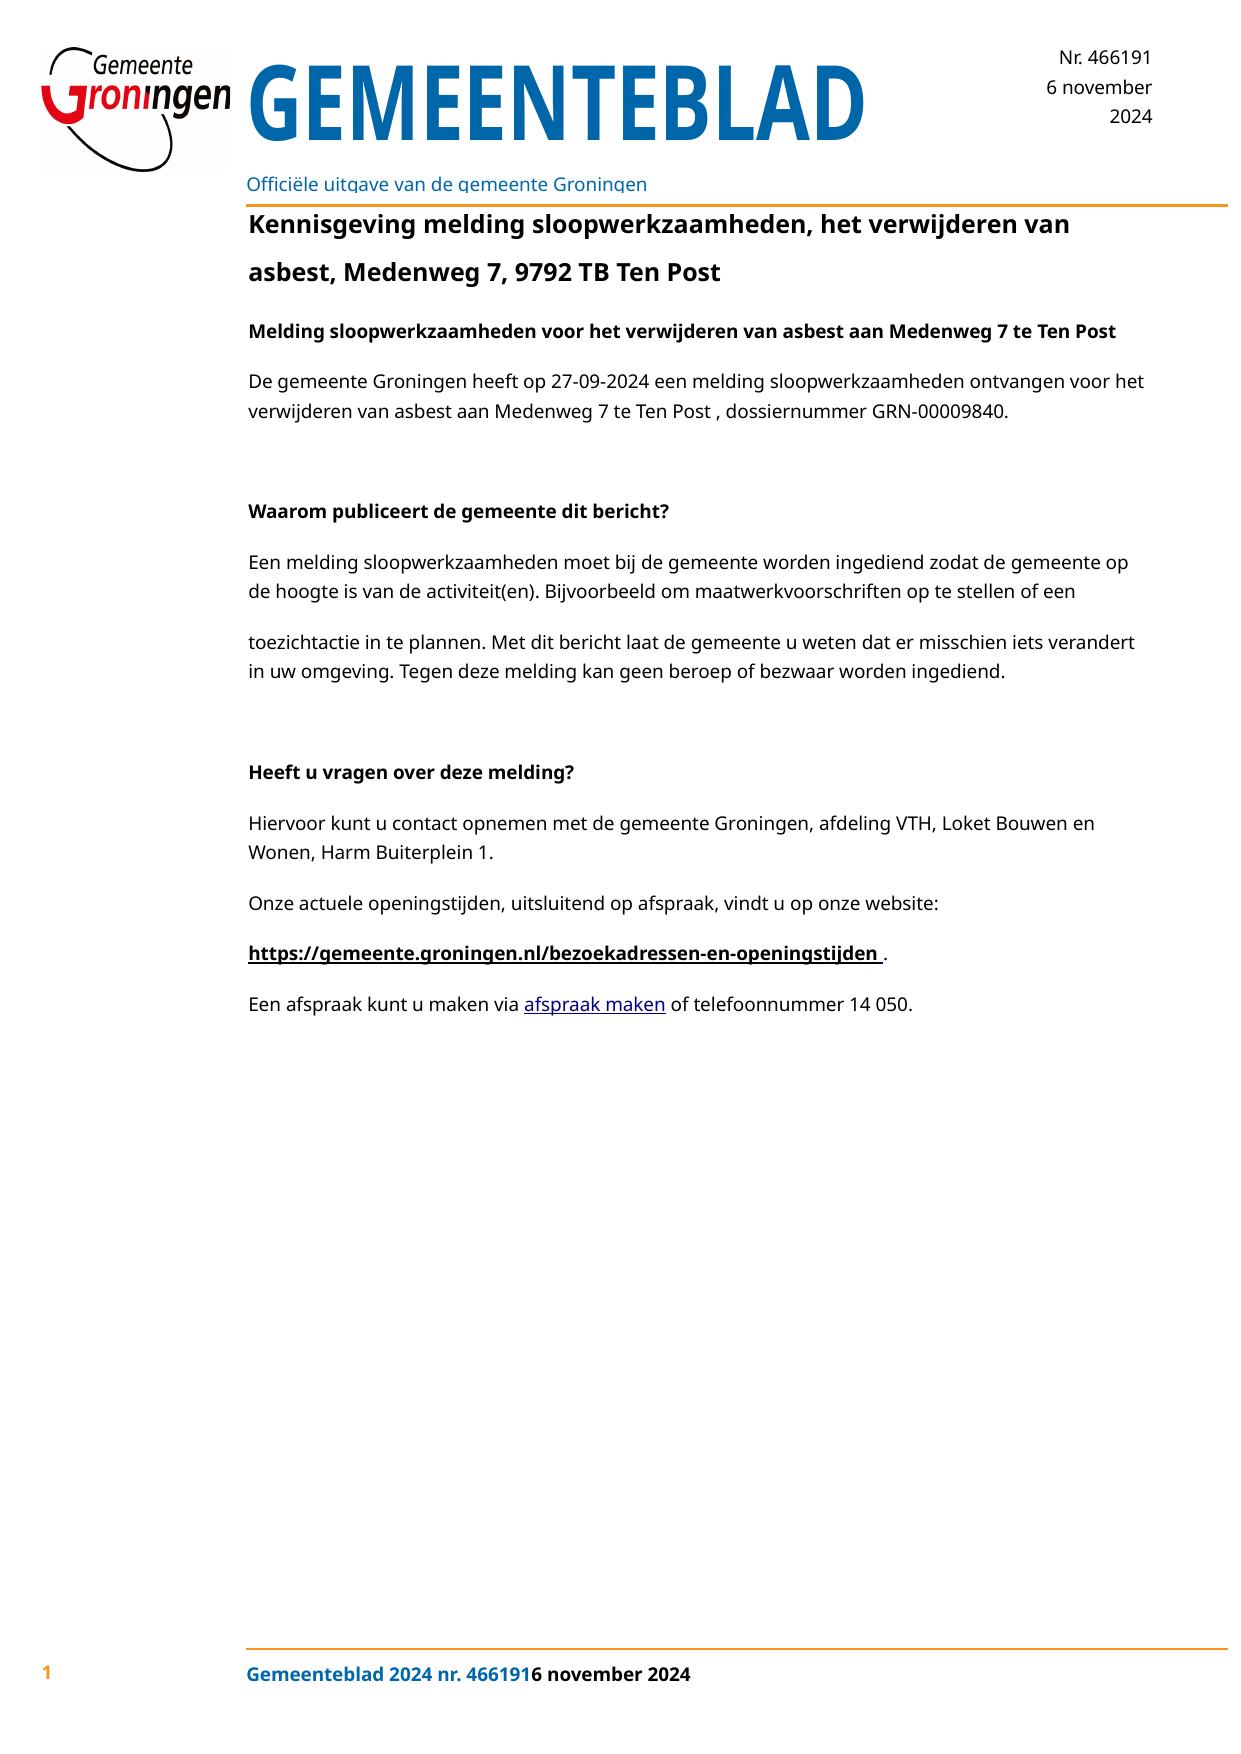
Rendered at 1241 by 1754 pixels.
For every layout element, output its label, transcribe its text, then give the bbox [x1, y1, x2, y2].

text Een afspraak kunt u maken via afspraak maken of telefoonnummer 14 050. [248, 991, 1152, 1017]
picture [41, 47, 231, 172]
text Heeft u vragen over deze melding? [248, 759, 1152, 785]
text Hiervoor kunt u contact opnemen met de gemeente Groningen, afdeling VTH, Loket Bouwen en Wonen, Harm Buiterplein 1. [248, 810, 1152, 865]
text Kennisgeving melding sloopwerkzaamheden, het verwijderen van asbest, Medenweg 7, 9792 TB Ten Post [248, 207, 1152, 288]
text https://gemeente.groningen.nl/bezoekadressen-en-openingstijden . [248, 940, 1152, 966]
text Melding sloopwerkzaamheden voor het verwijderen van asbest aan Medenweg 7 te Ten Post [248, 318, 1152, 344]
text toezichtactie in te plannen. Met dit bericht laat de gemeente u weten dat er misschien iets verandert in uw omgeving. Tegen deze melding kan geen beroep of bezwaar worden ingediend. [248, 629, 1152, 684]
text Onze actuele openingstijden, uitsluitend op afspraak, vindt u op onze website: [248, 890, 1152, 916]
text Waarom publiceert de gemeente dit bericht? [248, 499, 1152, 524]
text Een melding sloopwerkzaamheden moet bij de gemeente worden ingediend zodat de gemeente op de hoogte is van de activiteit(en). Bijvoorbeeld om maatwerkvoorschriften op te stellen of een [248, 549, 1152, 604]
text De gemeente Groningen heeft op 27-09-2024 een melding sloopwerkzaamheden ontvangen voor het verwijderen van asbest aan Medenweg 7 te Ten Post , dossiernummer GRN-00009840. [248, 368, 1152, 424]
